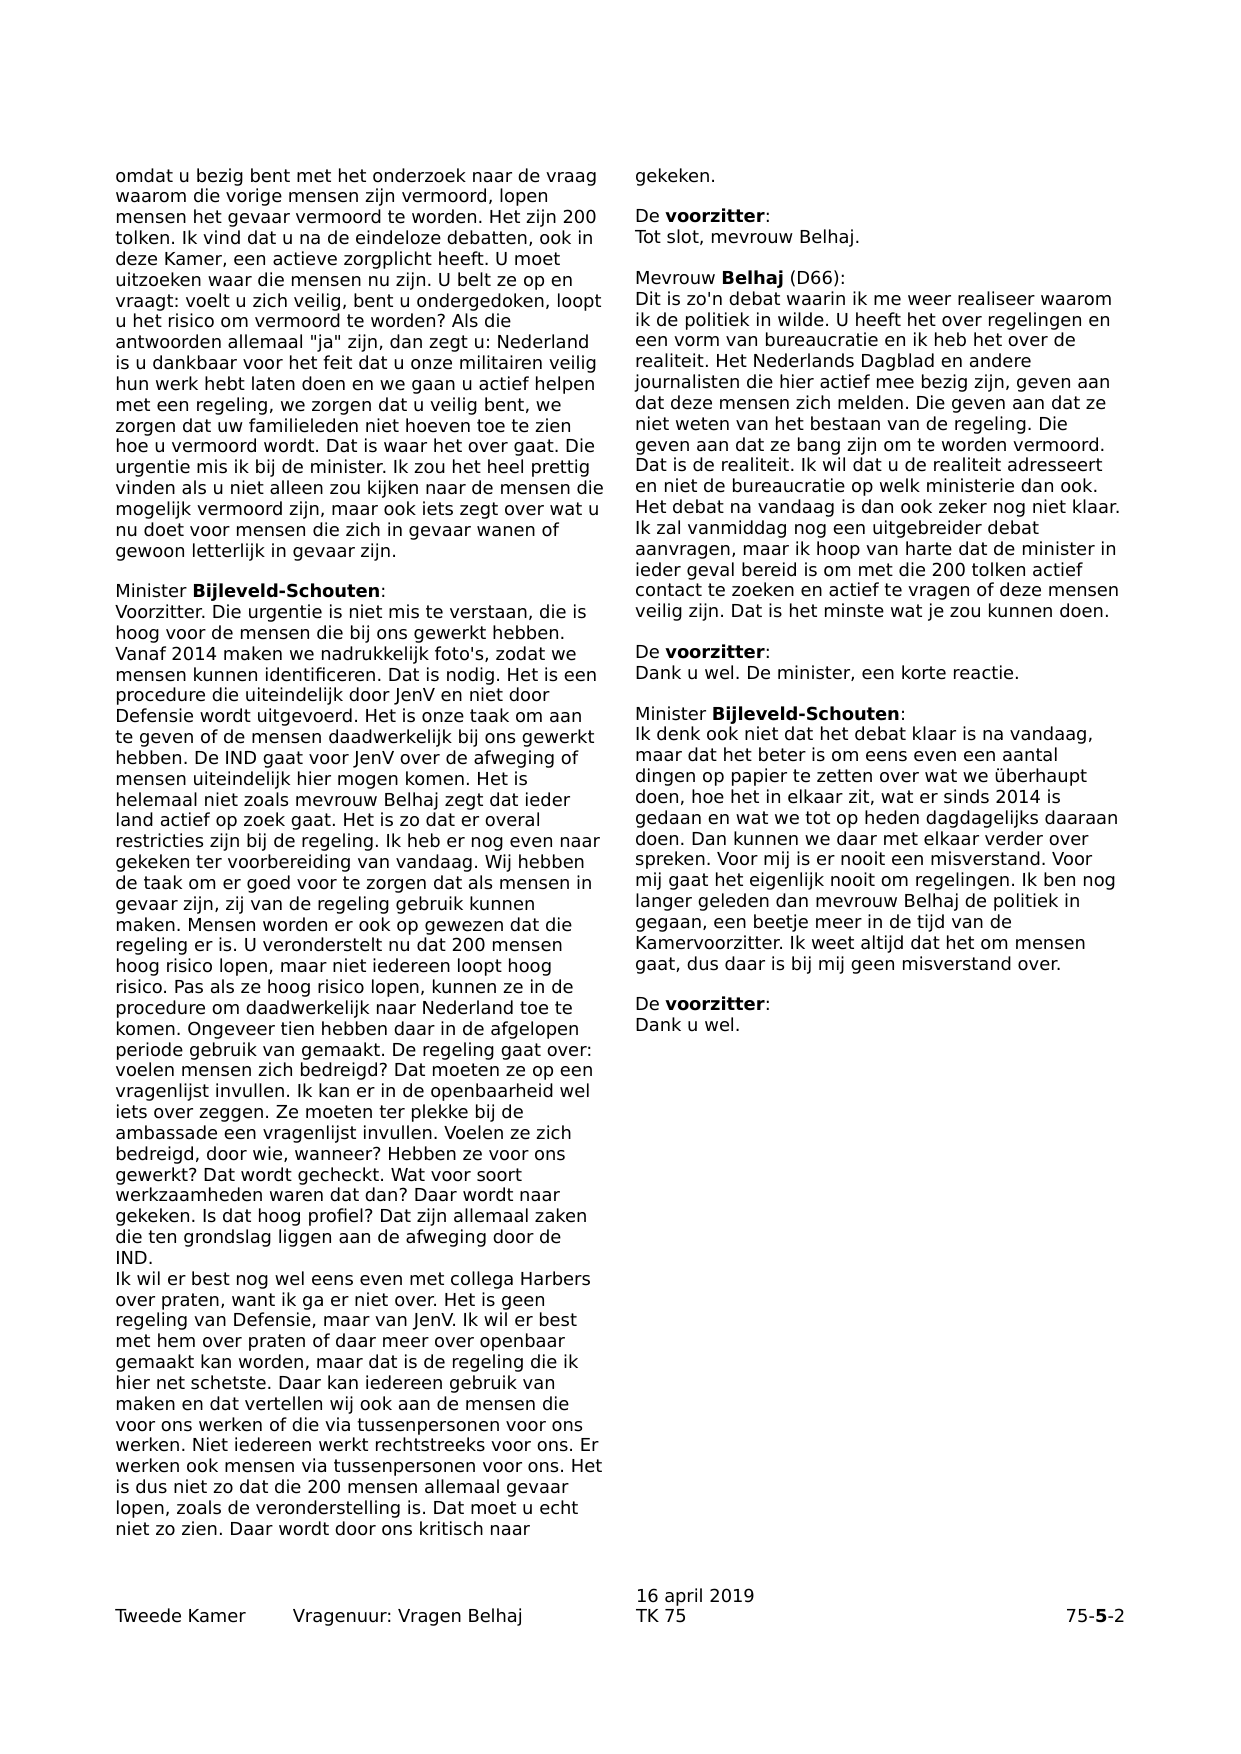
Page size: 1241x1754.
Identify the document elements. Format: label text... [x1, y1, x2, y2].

text De voorzitter: [635, 994, 1125, 1015]
text De voorzitter: [635, 206, 1125, 227]
text Ik denk ook niet dat het debat klaar is na vandaag, maar dat het beter is om eens even een aantal dingen op papier te zetten over wat we überhaupt doen, hoe het in elkaar zit, wat er sinds 2014 is gedaan en wat we tot op heden dagdagelijks daaraan doen. Dan kunnen we daar met elkaar verder over spreken. Voor mij is er nooit een misverstand. Voor mij gaat het eigenlijk nooit om regelingen. Ik ben nog langer geleden dan mevrouw Belhaj de politiek in gegaan, een beetje meer in de tijd van de Kamervoorzitter. Ik weet altijd dat het om mensen gaat, dus daar is bij mij geen misverstand over. [635, 724, 1125, 974]
text Mevrouw Belhaj (D66): [635, 268, 1125, 288]
text Dit is zo'n debat waarin ik me weer realiseer waarom ik de politiek in wilde. U heeft het over regelingen en een vorm van bureaucratie en ik heb het over de realiteit. Het Nederlands Dagblad en andere journalisten die hier actief mee bezig zijn, geven aan dat deze mensen zich melden. Die geven aan dat ze niet weten van het bestaan van de regeling. Die geven aan dat ze bang zijn om te worden vermoord. Dat is de realiteit. Ik wil dat u de realiteit adresseert en niet de bureaucratie op welk ministerie dan ook. Het debat na vandaag is dan ook zeker nog niet klaar. Ik zal vanmiddag nog een uitgebreider debat aanvragen, maar ik hoop van harte dat de minister in ieder geval bereid is om met die 200 tolken actief contact te zoeken en actief te vragen of deze mensen veilig zijn. Dat is het minste wat je zou kunnen doen. [635, 288, 1125, 622]
text Tot slot, mevrouw Belhaj. [635, 227, 1125, 248]
text Dank u wel. De minister, een korte reactie. [635, 662, 1125, 683]
text gekeken. [635, 165, 1125, 186]
text Ik wil er best nog wel eens even met collega Harbers over praten, want ik ga er niet over. Het is geen regeling van Defensie, maar van JenV. Ik wil er best met hem over praten of daar meer over openbaar gemaakt kan worden, maar dat is de regeling die ik hier net schetste. Daar kan iedereen gebruik van maken en dat vertellen wij ook aan de mensen die voor ons werken of die via tussenpersonen voor ons werken. Niet iedereen werkt rechtstreeks voor ons. Er werken ook mensen via tussenpersonen voor ons. Het is dus niet zo dat die 200 mensen allemaal gevaar lopen, zoals de veronderstelling is. Dat moet u echt niet zo zien. Daar wordt door ons kritisch naar [115, 1268, 605, 1539]
text omdat u bezig bent met het onderzoek naar de vraag waarom die vorige mensen zijn vermoord, lopen mensen het gevaar vermoord te worden. Het zijn 200 tolken. Ik vind dat u na de eindeloze debatten, ook in deze Kamer, een actieve zorgplicht heeft. U moet uitzoeken waar die mensen nu zijn. U belt ze op en vraagt: voelt u zich veilig, bent u ondergedoken, loopt u het risico om vermoord te worden? Als die antwoorden allemaal "ja" zijn, dan zegt u: Nederland is u dankbaar voor het feit dat u onze militairen veilig hun werk hebt laten doen en we gaan u actief helpen met een regeling, we zorgen dat u veilig bent, we zorgen dat uw familieleden niet hoeven toe te zien hoe u vermoord wordt. Dat is waar het over gaat. Die urgentie mis ik bij de minister. Ik zou het heel prettig vinden als u niet alleen zou kijken naar de mensen die mogelijk vermoord zijn, maar ook iets zegt over wat u nu doet voor mensen die zich in gevaar wanen of gewoon letterlijk in gevaar zijn. [115, 165, 605, 561]
text De voorzitter: [635, 642, 1125, 662]
text Minister Bijleveld-Schouten: [635, 703, 1125, 724]
text Dank u wel. [635, 1015, 1125, 1036]
text Minister Bijleveld-Schouten: [115, 581, 605, 602]
text Voorzitter. Die urgentie is niet mis te verstaan, die is hoog voor de mensen die bij ons gewerkt hebben. Vanaf 2014 maken we nadrukkelijk foto's, zodat we mensen kunnen identificeren. Dat is nodig. Het is een procedure die uiteindelijk door JenV en niet door Defensie wordt uitgevoerd. Het is onze taak om aan te geven of de mensen daadwerkelijk bij ons gewerkt hebben. De IND gaat voor JenV over de afweging of mensen uiteindelijk hier mogen komen. Het is helemaal niet zoals mevrouw Belhaj zegt dat ieder land actief op zoek gaat. Het is zo dat er overal restricties zijn bij de regeling. Ik heb er nog even naar gekeken ter voorbereiding van vandaag. Wij hebben de taak om er goed voor te zorgen dat als mensen in gevaar zijn, zij van de regeling gebruik kunnen maken. Mensen worden er ook op gewezen dat die regeling er is. U veronderstelt nu dat 200 mensen hoog risico lopen, maar niet iedereen loopt hoog risico. Pas als ze hoog risico lopen, kunnen ze in de procedure om daadwerkelijk naar Nederland toe te komen. Ongeveer tien hebben daar in de afgelopen periode gebruik van gemaakt. De regeling gaat over: voelen mensen zich bedreigd? Dat moeten ze op een vragenlijst invullen. Ik kan er in de openbaarheid wel iets over zeggen. Ze moeten ter plekke bij de ambassade een vragenlijst invullen. Voelen ze zich bedreigd, door wie, wanneer? Hebben ze voor ons gewerkt? Dat wordt gecheckt. Wat voor soort werkzaamheden waren dat dan? Daar wordt naar gekeken. Is dat hoog profiel? Dat zijn allemaal zaken die ten grondslag liggen aan de afweging door de IND. [115, 602, 605, 1268]
